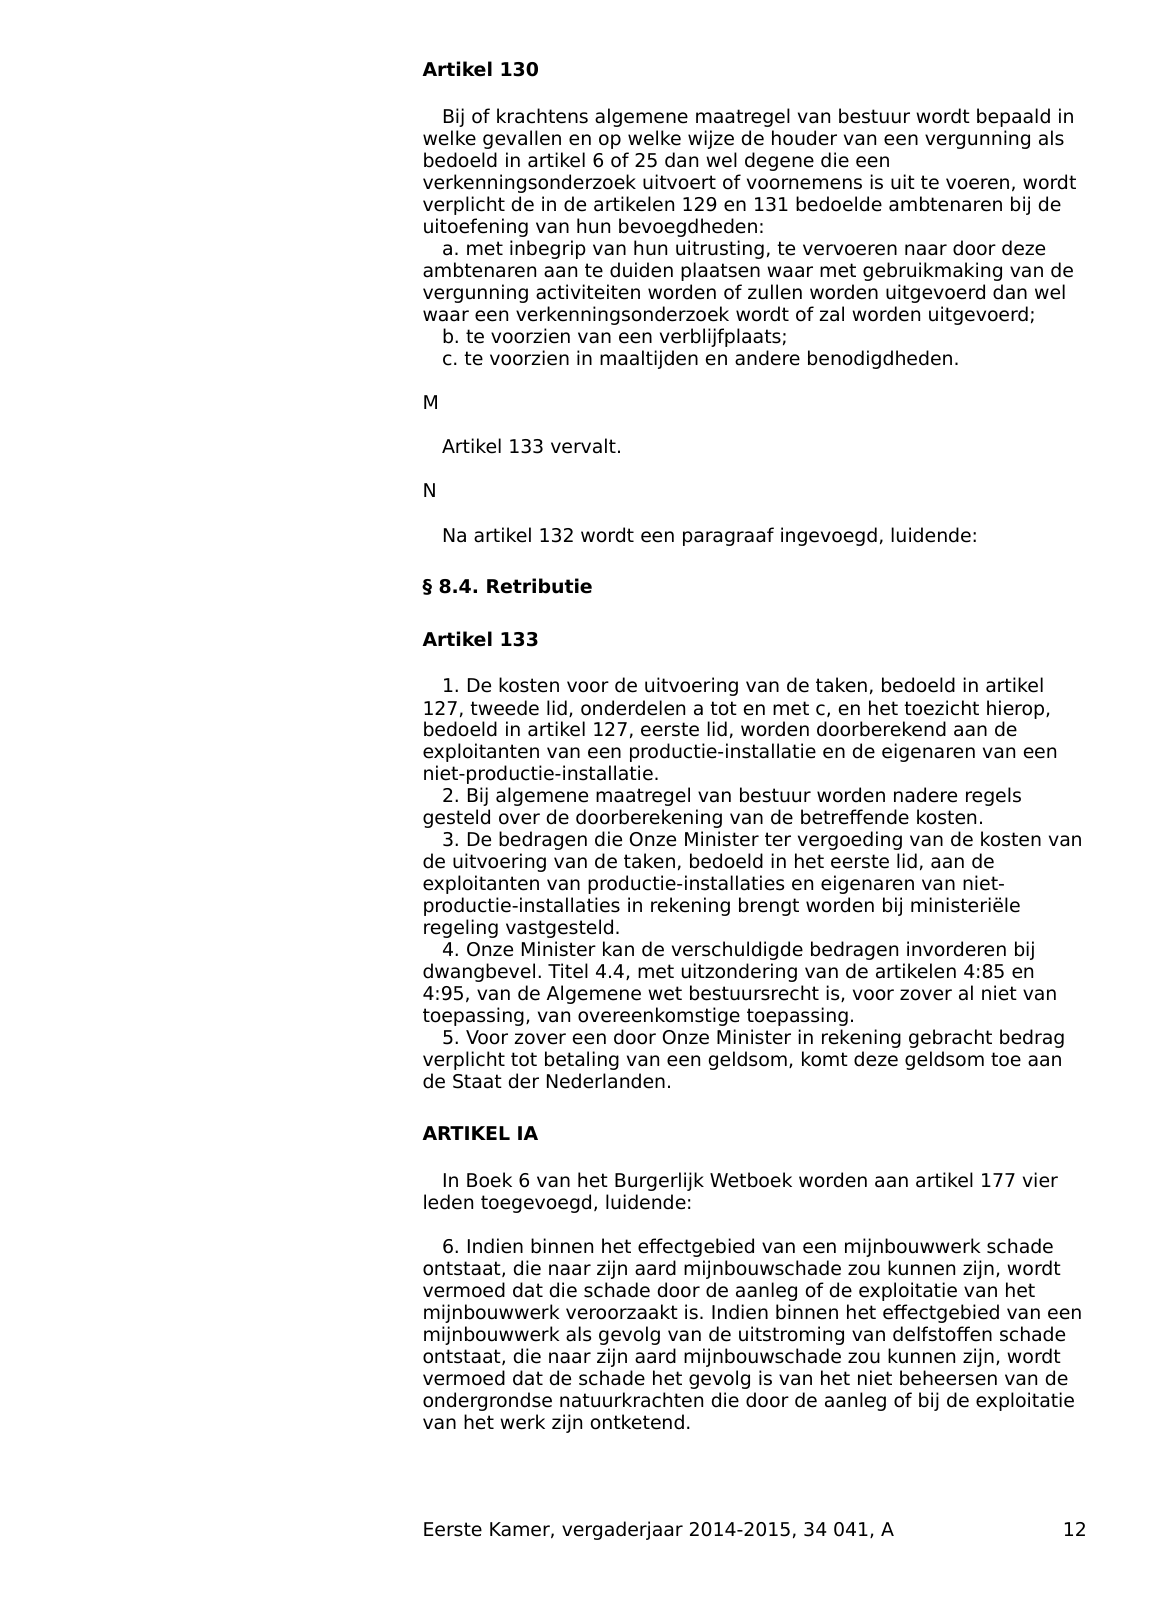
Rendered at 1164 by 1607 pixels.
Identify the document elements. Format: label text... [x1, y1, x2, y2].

text c. te voorzien in maaltijden en andere benodigdheden. [422, 348, 1087, 370]
text 4. Onze Minister kan de verschuldigde bedragen invorderen bij dwangbevel. Titel 4.4, met uitzondering van de artikelen 4:85 en 4:95, van de Algemene wet bestuursrecht is, voor zover al niet van toepassing, van overeenkomstige toepassing. [422, 939, 1087, 1027]
text 6. Indien binnen het effectgebied van een mijnbouwwerk schade ontstaat, die naar zijn aard mijnbouwschade zou kunnen zijn, wordt vermoed dat die schade door de aanleg of de exploitatie van het mijnbouwwerk veroorzaakt is. Indien binnen het effectgebied van een mijnbouwwerk als gevolg van de uitstroming van delfstoffen schade ontstaat, die naar zijn aard mijnbouwschade zou kunnen zijn, wordt vermoed dat de schade het gevolg is van het niet beheersen van de ondergrondse natuurkrachten die door de aanleg of bij de exploitatie van het werk zijn ontketend. [422, 1236, 1087, 1434]
text b. te voorzien van een verblijfplaats; [422, 326, 1087, 348]
text 1. De kosten voor de uitvoering van de taken, bedoeld in artikel 127, tweede lid, onderdelen a tot en met c, en het toezicht hierop, bedoeld in artikel 127, eerste lid, worden doorberekend aan de exploitanten van een productie-installatie en de eigenaren van een niet-productie-installatie. [422, 675, 1087, 785]
subtitle Artikel 133 [422, 628, 1087, 650]
subtitle § 8.4. Retributie [422, 576, 1087, 598]
text 2. Bij algemene maatregel van bestuur worden nadere regels gesteld over de doorberekening van de betreffende kosten. [422, 785, 1087, 829]
subtitle ARTIKEL IA [422, 1123, 1087, 1145]
text Artikel 133 vervalt. [422, 436, 1087, 458]
text 5. Voor zover een door Onze Minister in rekening gebracht bedrag verplicht tot betaling van een geldsom, komt deze geldsom toe aan de Staat der Nederlanden. [422, 1027, 1087, 1093]
text 3. De bedragen die Onze Minister ter vergoeding van de kosten van de uitvoering van de taken, bedoeld in het eerste lid, aan de exploitanten van productie-installaties en eigenaren van niet-productie-installaties in rekening brengt worden bij ministeriële regeling vastgesteld. [422, 829, 1087, 939]
text Na artikel 132 wordt een paragraaf ingevoegd, luidende: [422, 524, 1087, 546]
subtitle Artikel 130 [422, 59, 1087, 81]
text M [422, 392, 1087, 414]
text Bij of krachtens algemene maatregel van bestuur wordt bepaald in welke gevallen en op welke wijze de houder van een vergunning als bedoeld in artikel 6 of 25 dan wel degene die een verkenningsonderzoek uitvoert of voornemens is uit te voeren, wordt verplicht de in de artikelen 129 en 131 bedoelde ambtenaren bij de uitoefening van hun bevoegdheden: [422, 106, 1087, 238]
text In Boek 6 van het Burgerlijk Wetboek worden aan artikel 177 vier leden toegevoegd, luidende: [422, 1170, 1087, 1214]
text a. met inbegrip van hun uitrusting, te vervoeren naar door deze ambtenaren aan te duiden plaatsen waar met gebruikmaking van de vergunning activiteiten worden of zullen worden uitgevoerd dan wel waar een verkenningsonderzoek wordt of zal worden uitgevoerd; [422, 238, 1087, 326]
text N [422, 480, 1087, 502]
